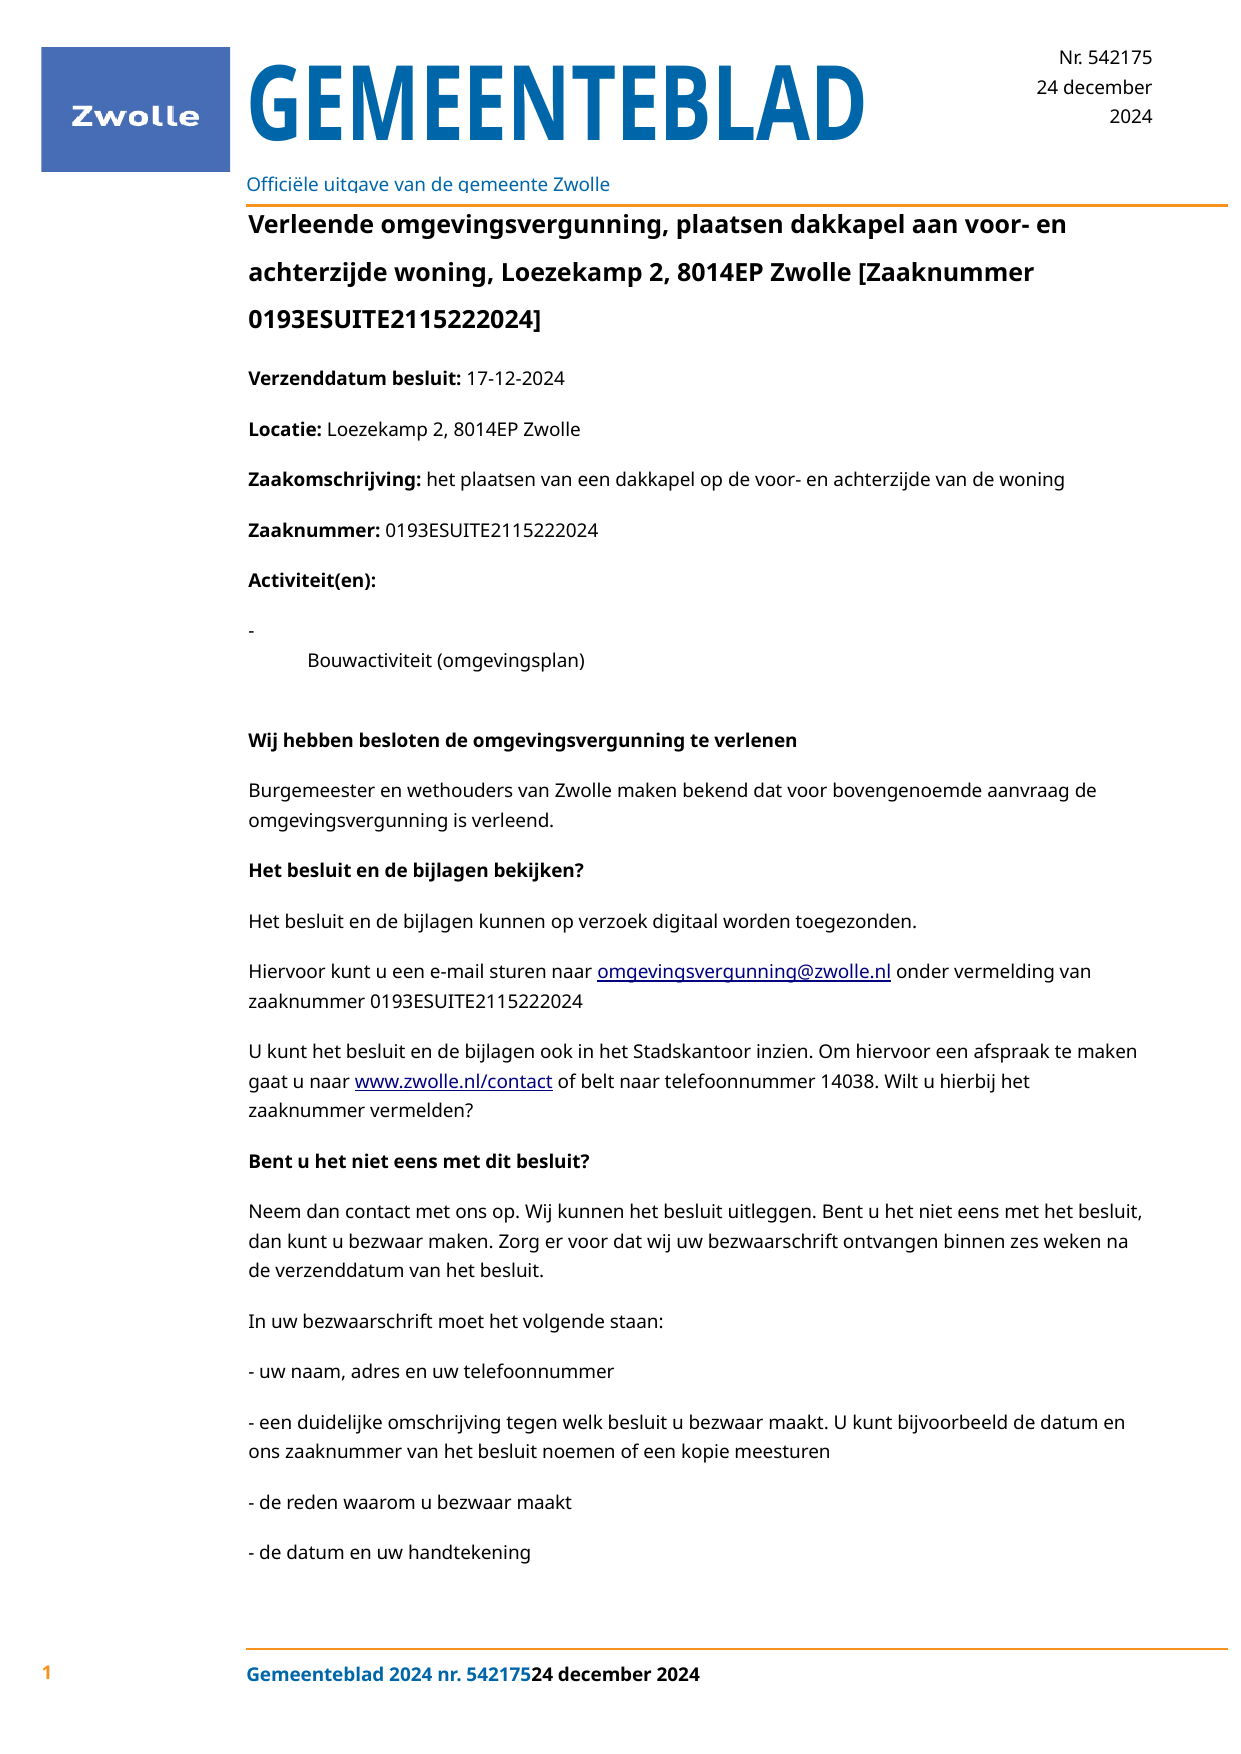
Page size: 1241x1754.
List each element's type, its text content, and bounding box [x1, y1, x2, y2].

text U kunt het besluit en de bijlagen ook in het Stadskantoor inzien. Om hiervoor een afspraak te maken gaat u naar www.zwolle.nl/contact of belt naar telefoonnummer 14038. Wilt u hierbij het zaaknummer vermelden? [248, 1038, 1152, 1123]
picture [41, 47, 231, 172]
text Verzenddatum besluit: 17-12-2024 [248, 366, 1152, 391]
text - de datum en uw handtekening [248, 1539, 1152, 1565]
text Activiteit(en): [248, 567, 1152, 593]
text Wij hebben besloten de omgevingsvergunning te verlenen [248, 727, 1152, 753]
list Bouwactiviteit (omgevingsplan) [248, 647, 1152, 673]
text - de reden waarom u bezwaar maakt [248, 1489, 1152, 1514]
text Hiervoor kunt u een e-mail sturen naar omgevingsvergunning@zwolle.nl onder vermelding van zaaknummer 0193ESUITE2115222024 [248, 958, 1152, 1014]
text - uw naam, adres en uw telefoonnummer [248, 1358, 1152, 1384]
text Neem dan contact met ons op. Wij kunnen het besluit uitleggen. Bent u het niet eens met het besluit, dan kunt u bezwaar maken. Zorg er voor dat wij uw bezwaarschrift ontvangen binnen zes weken na de verzenddatum van het besluit. [248, 1198, 1152, 1283]
text Bent u het niet eens met dit besluit? [248, 1148, 1152, 1174]
text Zaaknummer: 0193ESUITE2115222024 [248, 517, 1152, 542]
text Burgemeester en wethouders van Zwolle maken bekend dat voor bovengenoemde aanvraag de omgevingsvergunning is verleend. [248, 778, 1152, 833]
text Verleende omgevingsvergunning, plaatsen dakkapel aan voor- en achterzijde woning, Loezekamp 2, 8014EP Zwolle [Zaaknummer 0193ESUITE2115222024] [248, 207, 1152, 336]
text - een duidelijke omschrijving tegen welk besluit u bezwaar maakt. U kunt bijvoorbeeld de datum en ons zaaknummer van het besluit noemen of een kopie meesturen [248, 1409, 1152, 1464]
text Zaakomschrijving: het plaatsen van een dakkapel op de voor- en achterzijde van de woning [248, 466, 1152, 492]
text Het besluit en de bijlagen kunnen op verzoek digitaal worden toegezonden. [248, 908, 1152, 934]
text Locatie: Loezekamp 2, 8014EP Zwolle [248, 416, 1152, 442]
text Het besluit en de bijlagen bekijken? [248, 858, 1152, 883]
text In uw bezwaarschrift moet het volgende staan: [248, 1308, 1152, 1334]
